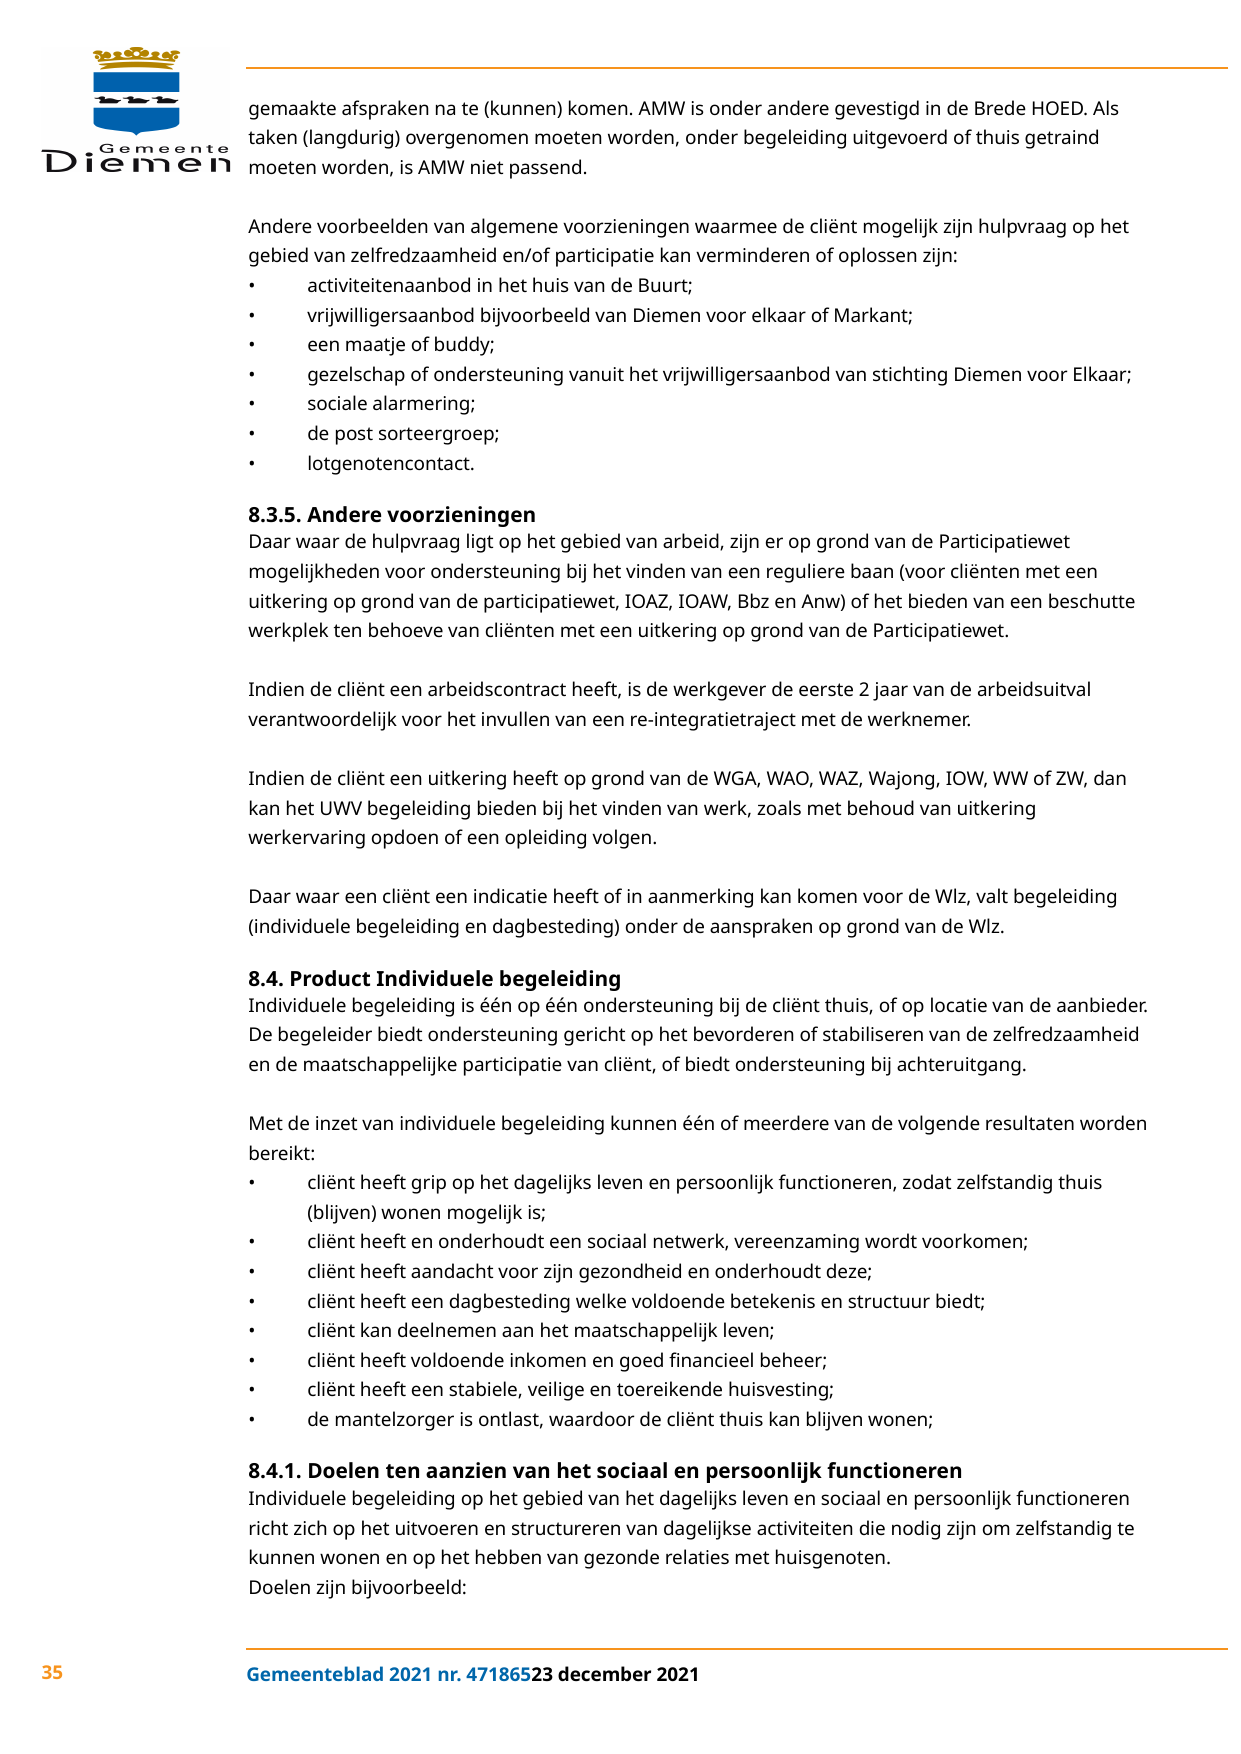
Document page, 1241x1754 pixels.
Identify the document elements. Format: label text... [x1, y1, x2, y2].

list cliënt heeft grip op het dagelijks leven en persoonlijk functioneren, zodat zelfstandig thuis (blijven) wonen mogelijk is; [248, 1169, 1152, 1225]
list gezelschap of ondersteuning vanuit het vrijwilligersaanbod van stichting Diemen voor Elkaar; [248, 361, 1152, 387]
text 8.4. Product Individuele begeleiding [248, 964, 1152, 992]
list cliënt heeft een dagbesteding welke voldoende betekenis en structuur biedt; [248, 1288, 1152, 1314]
list cliënt heeft een stabiele, veilige en toereikende huisvesting; [248, 1377, 1152, 1402]
text 8.3.5. Andere voorzieningen [248, 500, 1152, 529]
text 8.4.1. Doelen ten aanzien van het sociaal en persoonlijk functioneren [248, 1457, 1152, 1485]
list activiteitenaanbod in het huis van de Buurt; [248, 272, 1152, 298]
text Met de inzet van individuele begeleiding kunnen één of meerdere van de volgende resultaten worden bereikt: [248, 1110, 1152, 1166]
list een maatje of buddy; [248, 331, 1152, 357]
list de post sorteergroep; [248, 420, 1152, 446]
text Daar waar een cliënt een indicatie heeft of in aanmerking kan komen voor de Wlz, valt begeleiding (individuele begeleiding en dagbesteding) onder de aanspraken op grond van de Wlz. [248, 884, 1152, 939]
list cliënt heeft voldoende inkomen en goed financieel beheer; [248, 1347, 1152, 1373]
text gemaakte afspraken na te (kunnen) komen. AMW is onder andere gevestigd in de Brede HOED. Als taken (langdurig) overgenomen moeten worden, onder begeleiding uitgevoerd of thuis getraind moeten worden, is AMW niet passend. [248, 95, 1152, 180]
text Daar waar de hulpvraag ligt op het gebied van arbeid, zijn er op grond van de Participatiewet mogelijkheden voor ondersteuning bij het vinden van een reguliere baan (voor cliënten met een uitkering op grond van de participatiewet, IOAZ, IOAW, Bbz en Anw) of het bieden van een beschutte werkplek ten behoeve van cliënten met een uitkering op grond van de Participatiewet. [248, 529, 1152, 643]
list cliënt heeft en onderhoudt een sociaal netwerk, vereenzaming wordt voorkomen; [248, 1229, 1152, 1254]
list lotgenotencontact. [248, 450, 1152, 476]
text Doelen zijn bijvoorbeeld: [248, 1574, 1152, 1599]
text Indien de cliënt een arbeidscontract heeft, is de werkgever de eerste 2 jaar van de arbeidsuitval verantwoordelijk voor het invullen van een re-integratietraject met de werknemer. [248, 677, 1152, 732]
text Indien de cliënt een uitkering heeft op grond van de WGA, WAO, WAZ, Wajong, IOW, WW of ZW, dan kan het UWV begeleiding bieden bij het vinden van werk, zoals met behoud van uitkering werkervaring opdoen of een opleiding volgen. [248, 765, 1152, 850]
list de mantelzorger is ontlast, waardoor de cliënt thuis kan blijven wonen; [248, 1406, 1152, 1432]
list cliënt kan deelnemen aan het maatschappelijk leven; [248, 1317, 1152, 1343]
text Individuele begeleiding is één op één ondersteuning bij de cliënt thuis, of op locatie van de aanbieder. De begeleider biedt ondersteuning gericht op het bevorderen of stabiliseren van de zelfredzaamheid en de maatschappelijke participatie van cliënt, of biedt ondersteuning bij achteruitgang. [248, 992, 1152, 1077]
list vrijwilligersaanbod bijvoorbeeld van Diemen voor elkaar of Markant; [248, 302, 1152, 328]
list sociale alarmering; [248, 391, 1152, 416]
picture [41, 47, 231, 172]
text Individuele begeleiding op het gebied van het dagelijks leven en sociaal en persoonlijk functioneren richt zich op het uitvoeren en structureren van dagelijkse activiteiten die nodig zijn om zelfstandig te kunnen wonen en op het hebben van gezonde relaties met huisgenoten. [248, 1485, 1152, 1570]
list cliënt heeft aandacht voor zijn gezondheid en onderhoudt deze; [248, 1258, 1152, 1284]
text Andere voorbeelden van algemene voorzieningen waarmee de cliënt mogelijk zijn hulpvraag op het gebied van zelfredzaamheid en/of participatie kan verminderen of oplossen zijn: [248, 213, 1152, 268]
